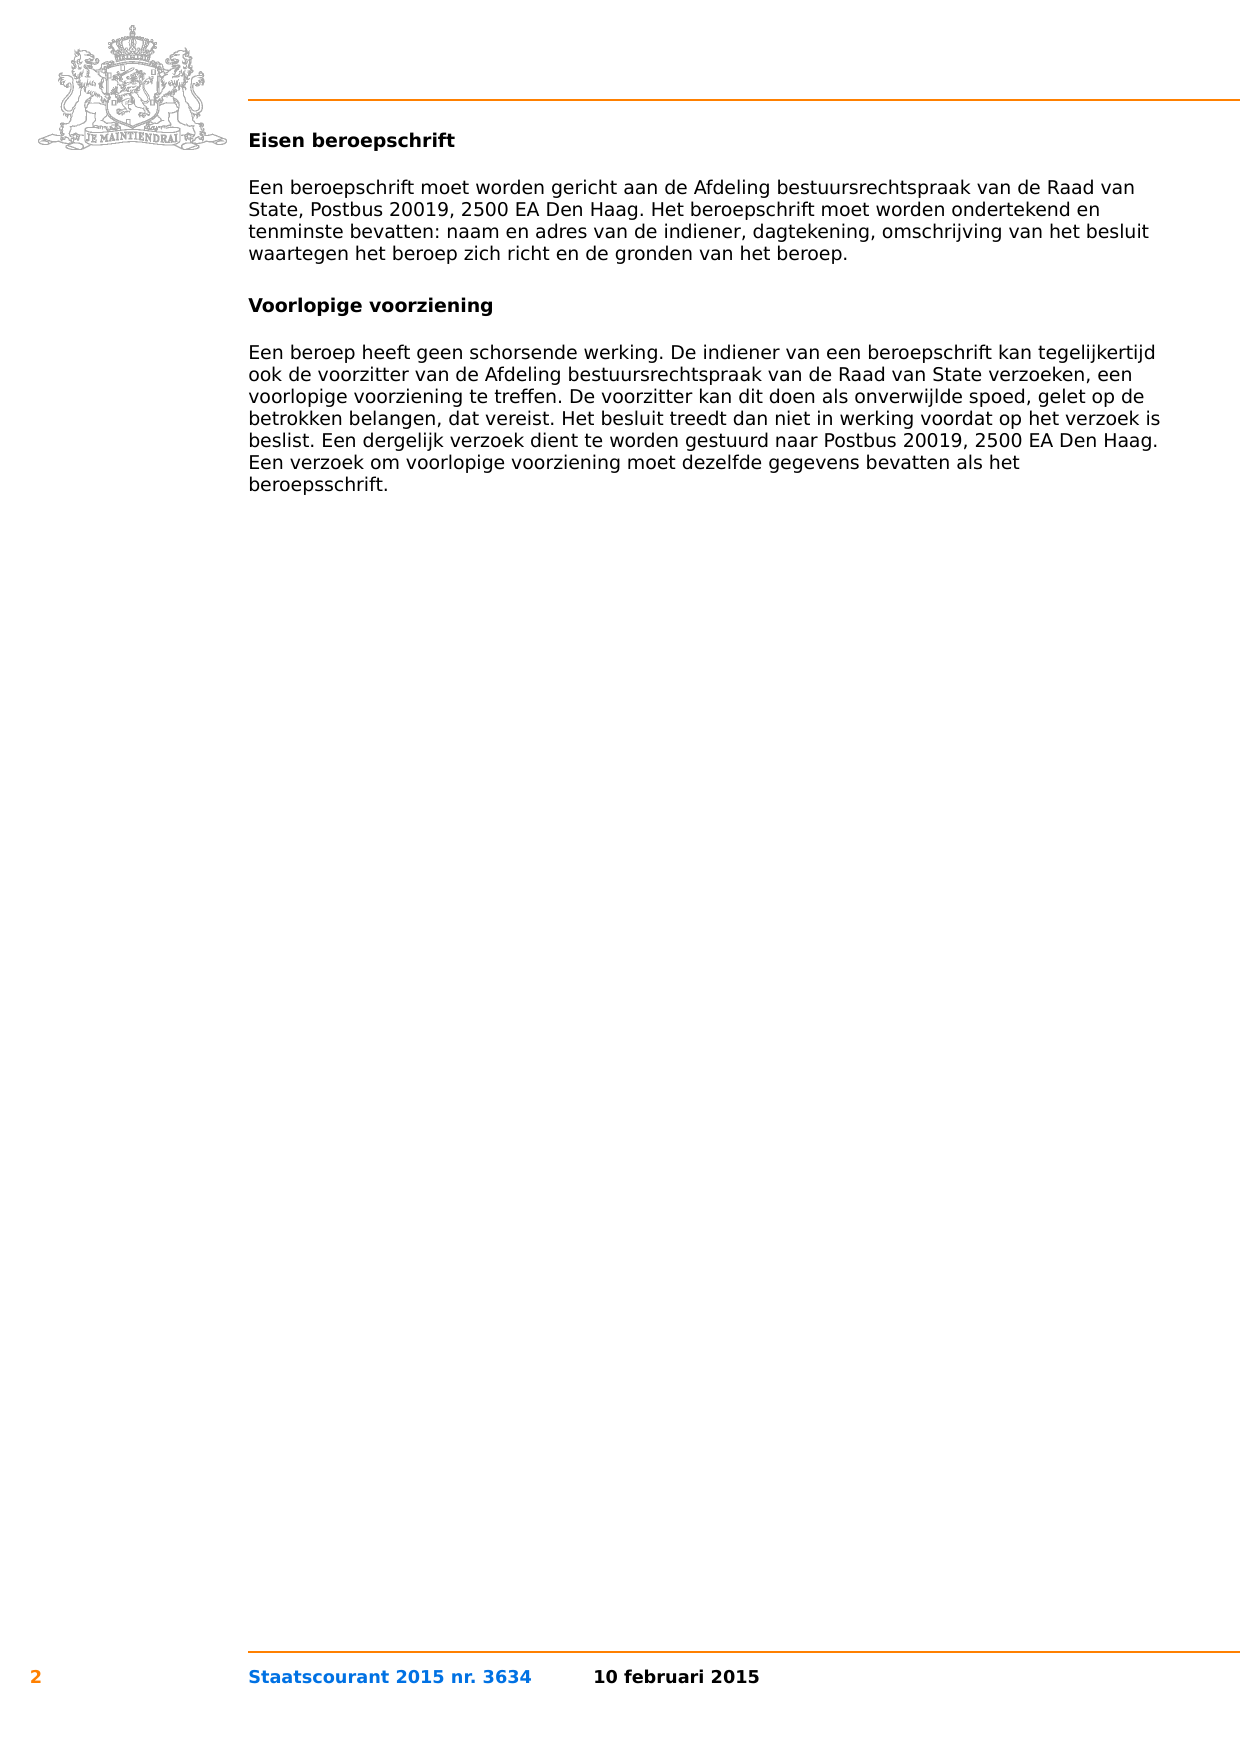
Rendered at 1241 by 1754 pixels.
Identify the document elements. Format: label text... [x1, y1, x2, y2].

subtitle Eisen beroepschrift [248, 130, 1163, 152]
text Een beroepschrift moet worden gericht aan de Afdeling bestuursrechtspraak van de Raad van State, Postbus 20019, 2500 EA Den Haag. Het beroepschrift moet worden ondertekend en tenminste bevatten: naam en adres van de indiener, dagtekening, omschrijving van het besluit waartegen het beroep zich richt en de gronden van het beroep. [248, 177, 1163, 265]
text Een beroep heeft geen schorsende werking. De indiener van een beroepschrift kan tegelijkertijd ook de voorzitter van de Afdeling bestuursrechtspraak van de Raad van State verzoeken, een voorlopige voorziening te treffen. De voorzitter kan dit doen als onverwijlde spoed, gelet op de betrokken belangen, dat vereist. Het besluit treedt dan niet in werking voordat op het verzoek is beslist. Een dergelijk verzoek dient te worden gestuurd naar Postbus 20019, 2500 EA Den Haag. Een verzoek om voorlopige voorziening moet dezelfde gegevens bevatten als het beroepsschrift. [248, 342, 1163, 496]
subtitle Voorlopige voorziening [248, 295, 1163, 317]
picture [38, 25, 227, 150]
